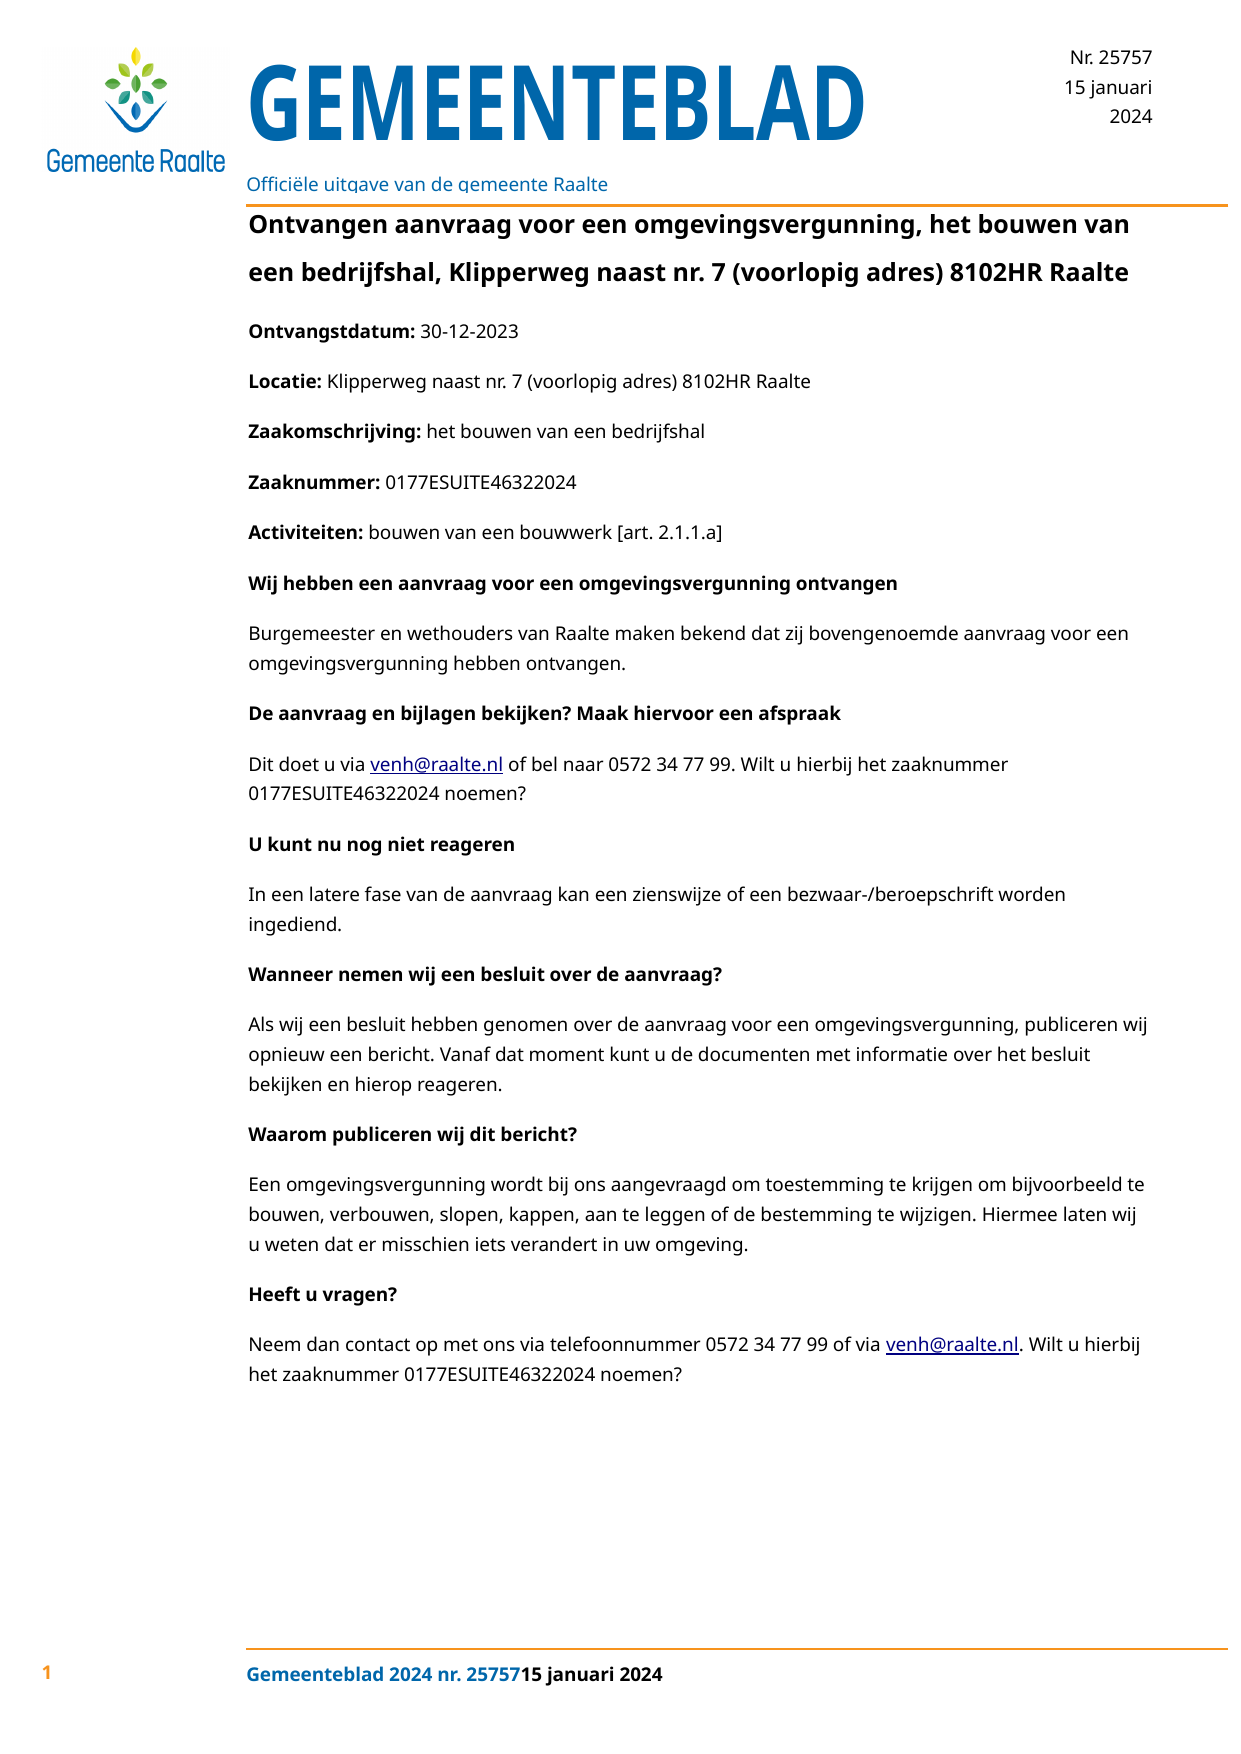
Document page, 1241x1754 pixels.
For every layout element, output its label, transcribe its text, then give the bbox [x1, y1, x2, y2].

text In een latere fase van de aanvraag kan een zienswijze of een bezwaar-/beroepschrift worden ingediend. [248, 881, 1152, 937]
text Neem dan contact op met ons via telefoonnummer 0572 34 77 99 of via venh@raalte.nl. Wilt u hierbij het zaaknummer 0177ESUITE46322024 noemen? [248, 1332, 1152, 1387]
text Wanneer nemen wij een besluit over de aanvraag? [248, 961, 1152, 987]
text Zaakomschrijving: het bouwen van een bedrijfshal [248, 419, 1152, 444]
text Een omgevingsvergunning wordt bij ons aangevraagd om toestemming te krijgen om bijvoorbeeld te bouwen, verbouwen, slopen, kappen, aan te leggen of de bestemming te wijzigen. Hiermee laten wij u weten dat er misschien iets verandert in uw omgeving. [248, 1172, 1152, 1257]
picture [41, 47, 231, 172]
text Ontvangen aanvraag voor een omgevingsvergunning, het bouwen van een bedrijfshal, Klipperweg naast nr. 7 (voorlopig adres) 8102HR Raalte [248, 207, 1152, 288]
text Heeft u vragen? [248, 1281, 1152, 1307]
text Locatie: Klipperweg naast nr. 7 (voorlopig adres) 8102HR Raalte [248, 368, 1152, 394]
text Activiteiten: bouwen van een bouwwerk [art. 2.1.1.a] [248, 519, 1152, 545]
text Dit doet u via venh@raalte.nl of bel naar 0572 34 77 99. Wilt u hierbij het zaaknummer 0177ESUITE46322024 noemen? [248, 751, 1152, 806]
text Als wij een besluit hebben genomen over de aanvraag voor een omgevingsvergunning, publiceren wij opnieuw een bericht. Vanaf dat moment kunt u de documenten met informatie over het besluit bekijken en hierop reageren. [248, 1012, 1152, 1097]
text Burgemeester en wethouders van Raalte maken bekend dat zij bovengenoemde aanvraag voor een omgevingsvergunning hebben ontvangen. [248, 620, 1152, 676]
text U kunt nu nog niet reageren [248, 831, 1152, 857]
text Waarom publiceren wij dit bericht? [248, 1121, 1152, 1147]
text Wij hebben een aanvraag voor een omgevingsvergunning ontvangen [248, 570, 1152, 596]
text Zaaknummer: 0177ESUITE46322024 [248, 469, 1152, 495]
text Ontvangstdatum: 30-12-2023 [248, 318, 1152, 344]
text De aanvraag en bijlagen bekijken? Maak hiervoor een afspraak [248, 700, 1152, 726]
